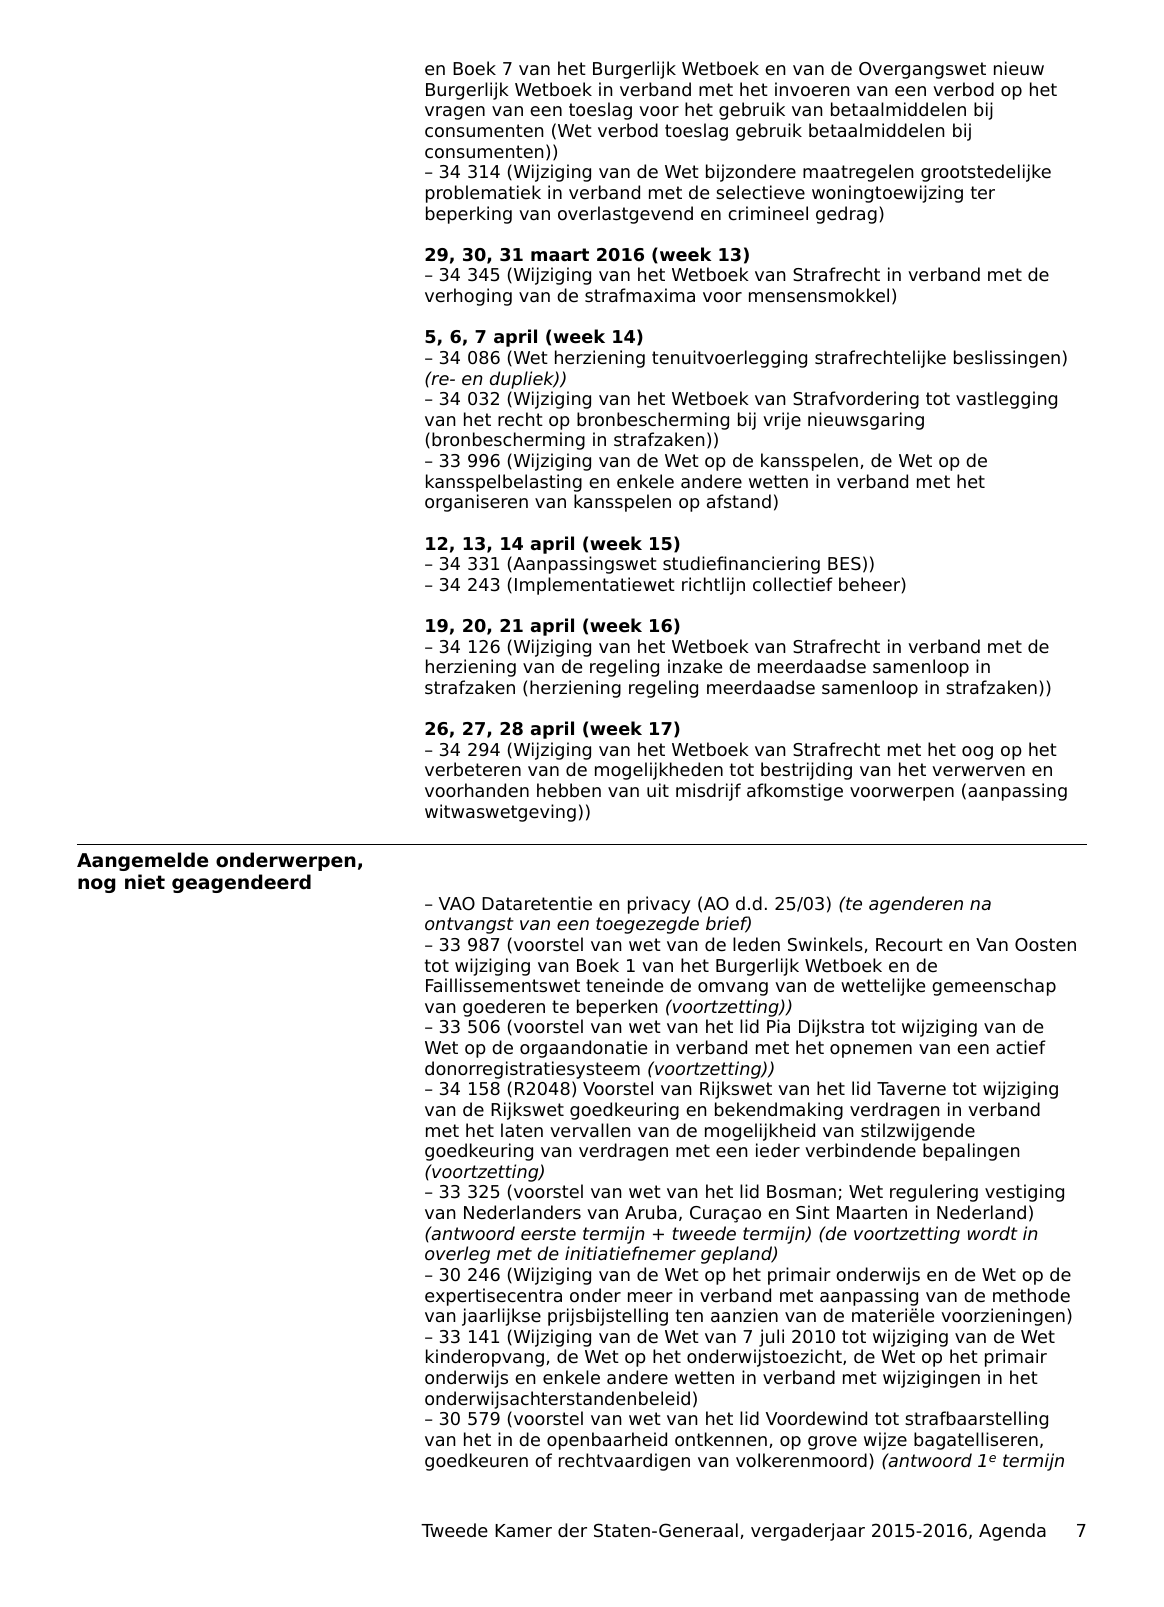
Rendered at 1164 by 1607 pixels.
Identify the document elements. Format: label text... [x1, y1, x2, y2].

table_cell – 34 331 (Aanpassingswet studiefinanciering BES)) [418, 554, 1087, 575]
table_cell [77, 265, 401, 307]
table_cell – 34 345 (Wijziging van het Wetboek van Strafrecht in verband met de verhoging van de strafmaxima voor mensensmokkel) [418, 265, 1087, 307]
table_cell [418, 595, 1087, 616]
table_cell [418, 513, 1087, 533]
table_cell – 34 243 (Implementatiewet richtlijn collectief beheer) [418, 575, 1087, 595]
table_cell 29, 30, 31 maart 2016 (week 13) [418, 245, 1087, 265]
table_cell – 34 294 (Wijziging van het Wetboek van Strafrecht met het oog op het verbeteren van de mogelijkheden tot bestrijding van het verwerven en voorhanden hebben van uit misdrijf afkomstige voorwerpen (aanpassing witwaswetgeving)) [418, 740, 1087, 822]
table_cell [77, 162, 401, 224]
table_cell [401, 59, 418, 162]
table_cell [401, 389, 418, 451]
table_cell [77, 1183, 401, 1265]
table_header [418, 845, 1087, 894]
table_cell [401, 348, 418, 389]
table_cell 12, 13, 14 april (week 15) [418, 534, 1087, 554]
table_cell [401, 1183, 418, 1265]
table_cell [401, 534, 418, 554]
table_cell – 34 086 (Wet herziening tenuitvoerlegging strafrechtelijke beslissingen) (re- en dupliek)) [418, 348, 1087, 389]
table_cell 5, 6, 7 april (week 14) [418, 327, 1087, 348]
table_cell – 34 126 (Wijziging van het Wetboek van Strafrecht in verband met de herziening van de regeling inzake de meerdaadse samenloop in strafzaken (herziening regeling meerdaadse samenloop in strafzaken)) [418, 637, 1087, 698]
table_cell [77, 1018, 401, 1079]
table_cell [77, 513, 401, 533]
table_cell [401, 327, 418, 348]
table_cell [77, 224, 401, 245]
table_cell [401, 224, 418, 245]
table_cell – 33 996 (Wijziging van de Wet op de kansspelen, de Wet op de kansspelbelasting en enkele andere wetten in verband met het organiseren van kansspelen op afstand) [418, 451, 1087, 513]
table_cell [401, 637, 418, 698]
table_cell [401, 265, 418, 307]
table_cell [401, 1079, 418, 1182]
table_cell [77, 616, 401, 637]
table_cell [418, 307, 1087, 327]
table_cell [401, 575, 418, 595]
table_cell 26, 27, 28 april (week 17) [418, 719, 1087, 740]
table_cell [401, 595, 418, 616]
table_cell – 30 246 (Wijziging van de Wet op het primair onderwijs en de Wet op de expertisecentra onder meer in verband met aanpassing van de methode van jaarlijkse prijsbijstelling ten aanzien van de materiële voorzieningen) [418, 1265, 1087, 1327]
table_cell [401, 162, 418, 224]
table_cell [77, 595, 401, 616]
table_header [401, 845, 418, 894]
table_cell [77, 1409, 401, 1471]
table_cell [401, 245, 418, 265]
table_cell en Boek 7 van het Burgerlijk Wetboek en van de Overgangswet nieuw Burgerlijk Wetboek in verband met het invoeren van een verbod op het vragen van een toeslag voor het gebruik van betaalmiddelen bij consumenten (Wet verbod toeslag gebruik betaalmiddelen bij consumenten)) [418, 59, 1087, 162]
table_cell – 33 987 (voorstel van wet van de leden Swinkels, Recourt en Van Oosten tot wijziging van Boek 1 van het Burgerlijk Wetboek en de Faillissementswet teneinde de omvang van de wettelijke gemeenschap van goederen te beperken (voortzetting)) [418, 935, 1087, 1017]
table_header Aangemelde onderwerpen, nog niet geagendeerd [77, 845, 401, 894]
table_cell [401, 307, 418, 327]
table_cell [401, 1265, 418, 1327]
table_cell [401, 554, 418, 575]
table_cell [401, 451, 418, 513]
table_cell [77, 389, 401, 451]
table_cell [77, 1327, 401, 1409]
table_cell [401, 719, 418, 740]
table_cell [401, 1018, 418, 1079]
table_cell – 33 325 (voorstel van wet van het lid Bosman; Wet regulering vestiging van Nederlanders van Aruba, Curaçao en Sint Maarten in Nederland) (antwoord eerste termijn + tweede termijn) (de voortzetting wordt in overleg met de initiatiefnemer gepland) [418, 1183, 1087, 1265]
table_cell [77, 554, 401, 575]
table_cell – 34 314 (Wijziging van de Wet bijzondere maatregelen grootstedelijke problematiek in verband met de selectieve woningtoewijzing ter beperking van overlastgevend en crimineel gedrag) [418, 162, 1087, 224]
table_cell [77, 451, 401, 513]
table_cell – 30 579 (voorstel van wet van het lid Voordewind tot strafbaarstelling van het in de openbaarheid ontkennen, op grove wijze bagatelliseren, goedkeuren of rechtvaardigen van volkerenmoord) (antwoord 1e termijn [418, 1409, 1087, 1471]
table_cell – VAO Dataretentie en privacy (AO d.d. 25/03) (te agenderen na ontvangst van een toegezegde brief) [418, 894, 1087, 935]
table_cell [77, 1265, 401, 1327]
table_cell – 33 141 (Wijziging van de Wet van 7 juli 2010 tot wijziging van de Wet kinderopvang, de Wet op het onderwijstoezicht, de Wet op het primair onderwijs en enkele andere wetten in verband met wijzigingen in het onderwijsachterstandenbeleid) [418, 1327, 1087, 1409]
table_cell [77, 245, 401, 265]
table_cell [401, 699, 418, 719]
table_cell – 34 032 (Wijziging van het Wetboek van Strafvordering tot vastlegging van het recht op bronbescherming bij vrije nieuwsgaring (bronbescherming in strafzaken)) [418, 389, 1087, 451]
table_cell [418, 699, 1087, 719]
table_cell [77, 935, 401, 1017]
table_cell [77, 637, 401, 698]
table_cell – 34 158 (R2048) Voorstel van Rijkswet van het lid Taverne tot wijziging van de Rijkswet goedkeuring en bekendmaking verdragen in verband met het laten vervallen van de mogelijkheid van stilzwijgende goedkeuring van verdragen met een ieder verbindende bepalingen (voortzetting) [418, 1079, 1087, 1182]
table_cell [401, 894, 418, 935]
table_cell [77, 348, 401, 389]
table_cell [401, 935, 418, 1017]
table_cell [77, 1079, 401, 1182]
table_cell – 33 506 (voorstel van wet van het lid Pia Dijkstra tot wijziging van de Wet op de orgaandonatie in verband met het opnemen van een actief donorregistratiesysteem (voortzetting)) [418, 1018, 1087, 1079]
table_cell [77, 534, 401, 554]
table_cell [77, 719, 401, 740]
table_cell [401, 1327, 418, 1409]
table_cell [77, 699, 401, 719]
table_cell [401, 616, 418, 637]
table_cell 19, 20, 21 april (week 16) [418, 616, 1087, 637]
table_cell [401, 513, 418, 533]
table_cell [77, 894, 401, 935]
table_cell [77, 59, 401, 162]
table_cell [77, 740, 401, 822]
table_cell [401, 740, 418, 822]
table_cell [77, 307, 401, 327]
table_cell [77, 327, 401, 348]
table_cell [77, 575, 401, 595]
table_cell [401, 1409, 418, 1471]
table_cell [418, 224, 1087, 245]
